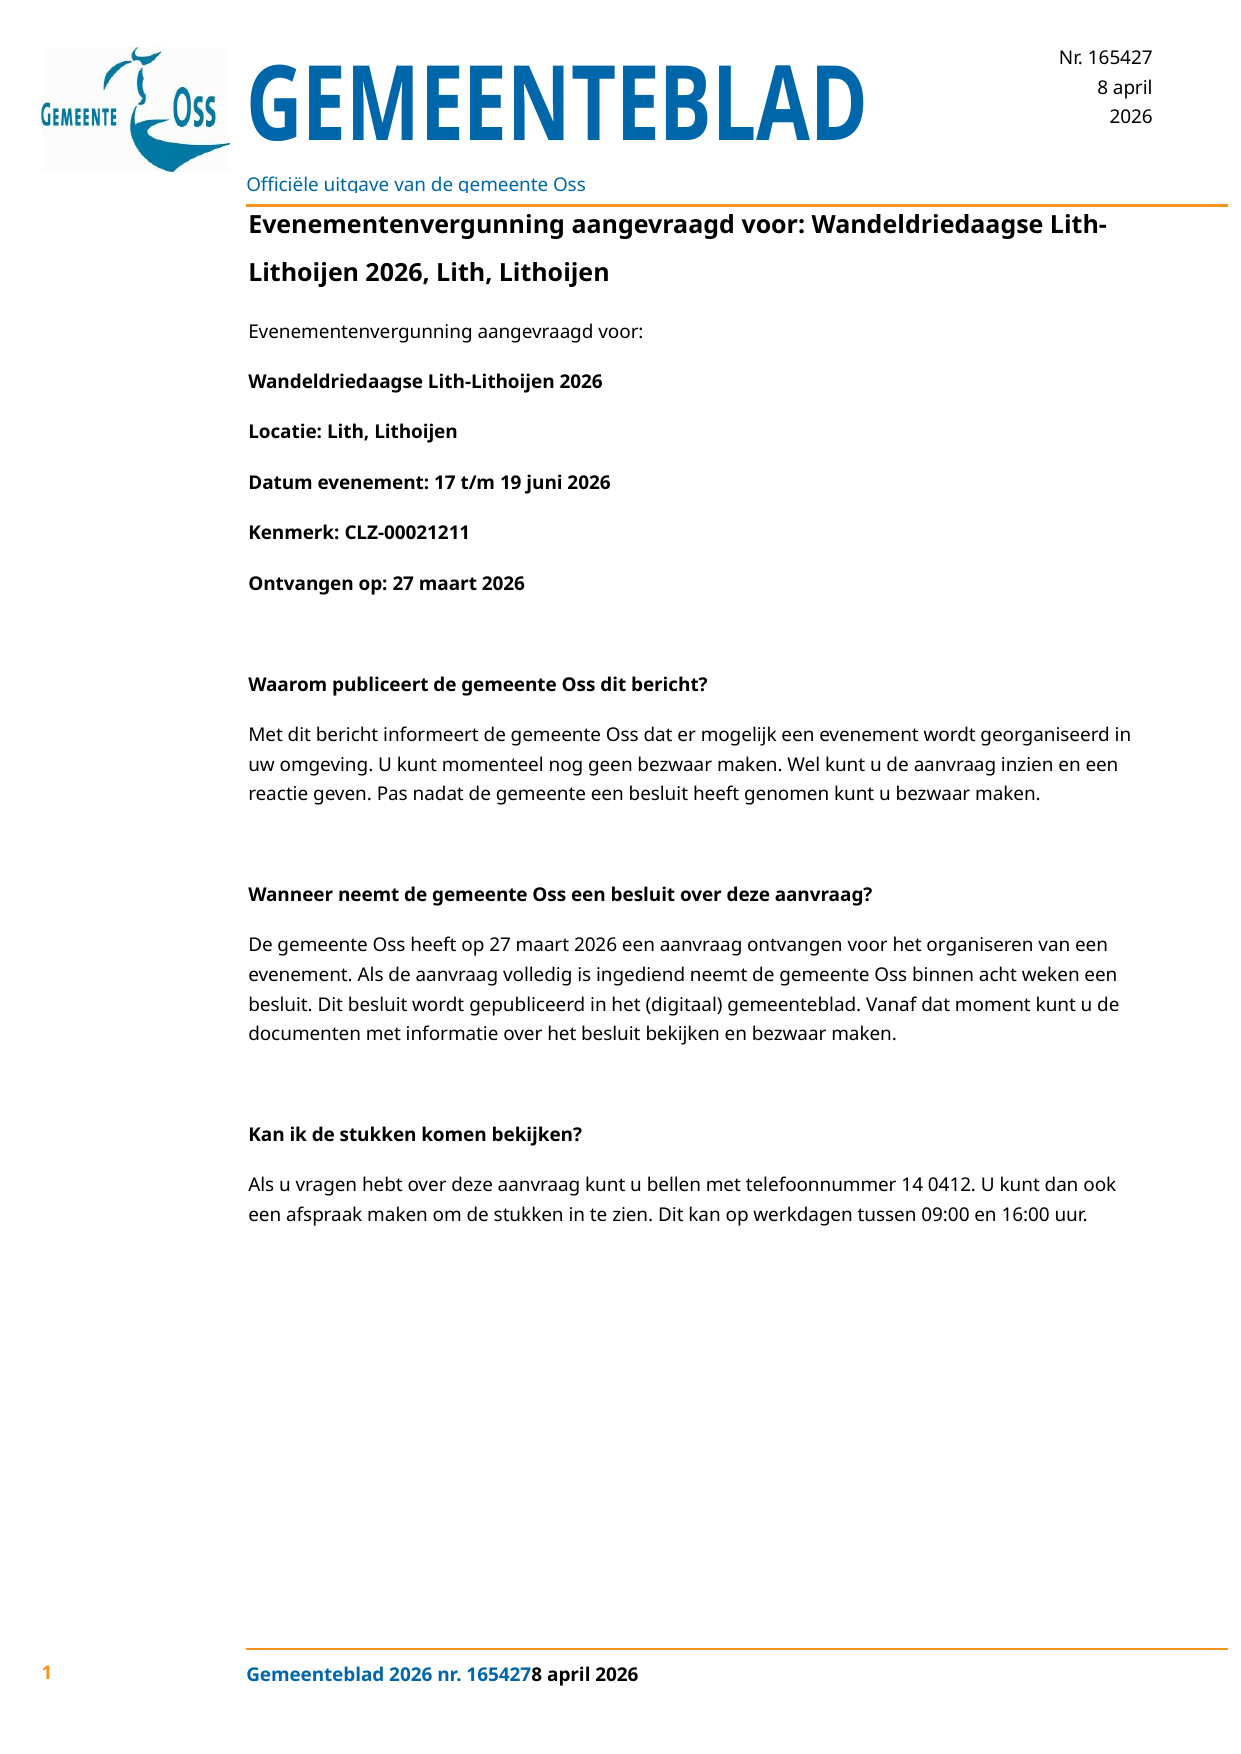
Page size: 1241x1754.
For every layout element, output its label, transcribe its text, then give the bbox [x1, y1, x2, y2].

text Kenmerk: CLZ-00021211 [248, 519, 1152, 545]
text Waarom publiceert de gemeente Oss dit bericht? [248, 671, 1152, 697]
text Met dit bericht informeert de gemeente Oss dat er mogelijk een evenement wordt georganiseerd in uw omgeving. U kunt momenteel nog geen bezwaar maken. Wel kunt u de aanvraag inzien en een reactie geven. Pas nadat de gemeente een besluit heeft genomen kunt u bezwaar maken. [248, 721, 1152, 806]
text Evenementenvergunning aangevraagd voor: [248, 318, 1152, 344]
text Als u vragen hebt over deze aanvraag kunt u bellen met telefoonnummer 14 0412. U kunt dan ook een afspraak maken om de stukken in te zien. Dit kan op werkdagen tussen 09:00 en 16:00 uur. [248, 1172, 1152, 1227]
text Wanneer neemt de gemeente Oss een besluit over deze aanvraag? [248, 881, 1152, 907]
text Wandeldriedaagse Lith-Lithoijen 2026 [248, 368, 1152, 394]
text Ontvangen op: 27 maart 2026 [248, 570, 1152, 596]
text Datum evenement: 17 t/m 19 juni 2026 [248, 469, 1152, 495]
text Evenementenvergunning aangevraagd voor: Wandeldriedaagse Lith-Lithoijen 2026, Lith, Lithoijen [248, 207, 1152, 288]
text Locatie: Lith, Lithoijen [248, 419, 1152, 444]
text De gemeente Oss heeft op 27 maart 2026 een aanvraag ontvangen voor het organiseren van een evenement. Als de aanvraag volledig is ingediend neemt de gemeente Oss binnen acht weken een besluit. Dit besluit wordt gepubliceerd in het (digitaal) gemeenteblad. Vanaf dat moment kunt u de documenten met informatie over het besluit bekijken en bezwaar maken. [248, 932, 1152, 1046]
picture [41, 47, 231, 172]
text Kan ik de stukken komen bekijken? [248, 1121, 1152, 1147]
